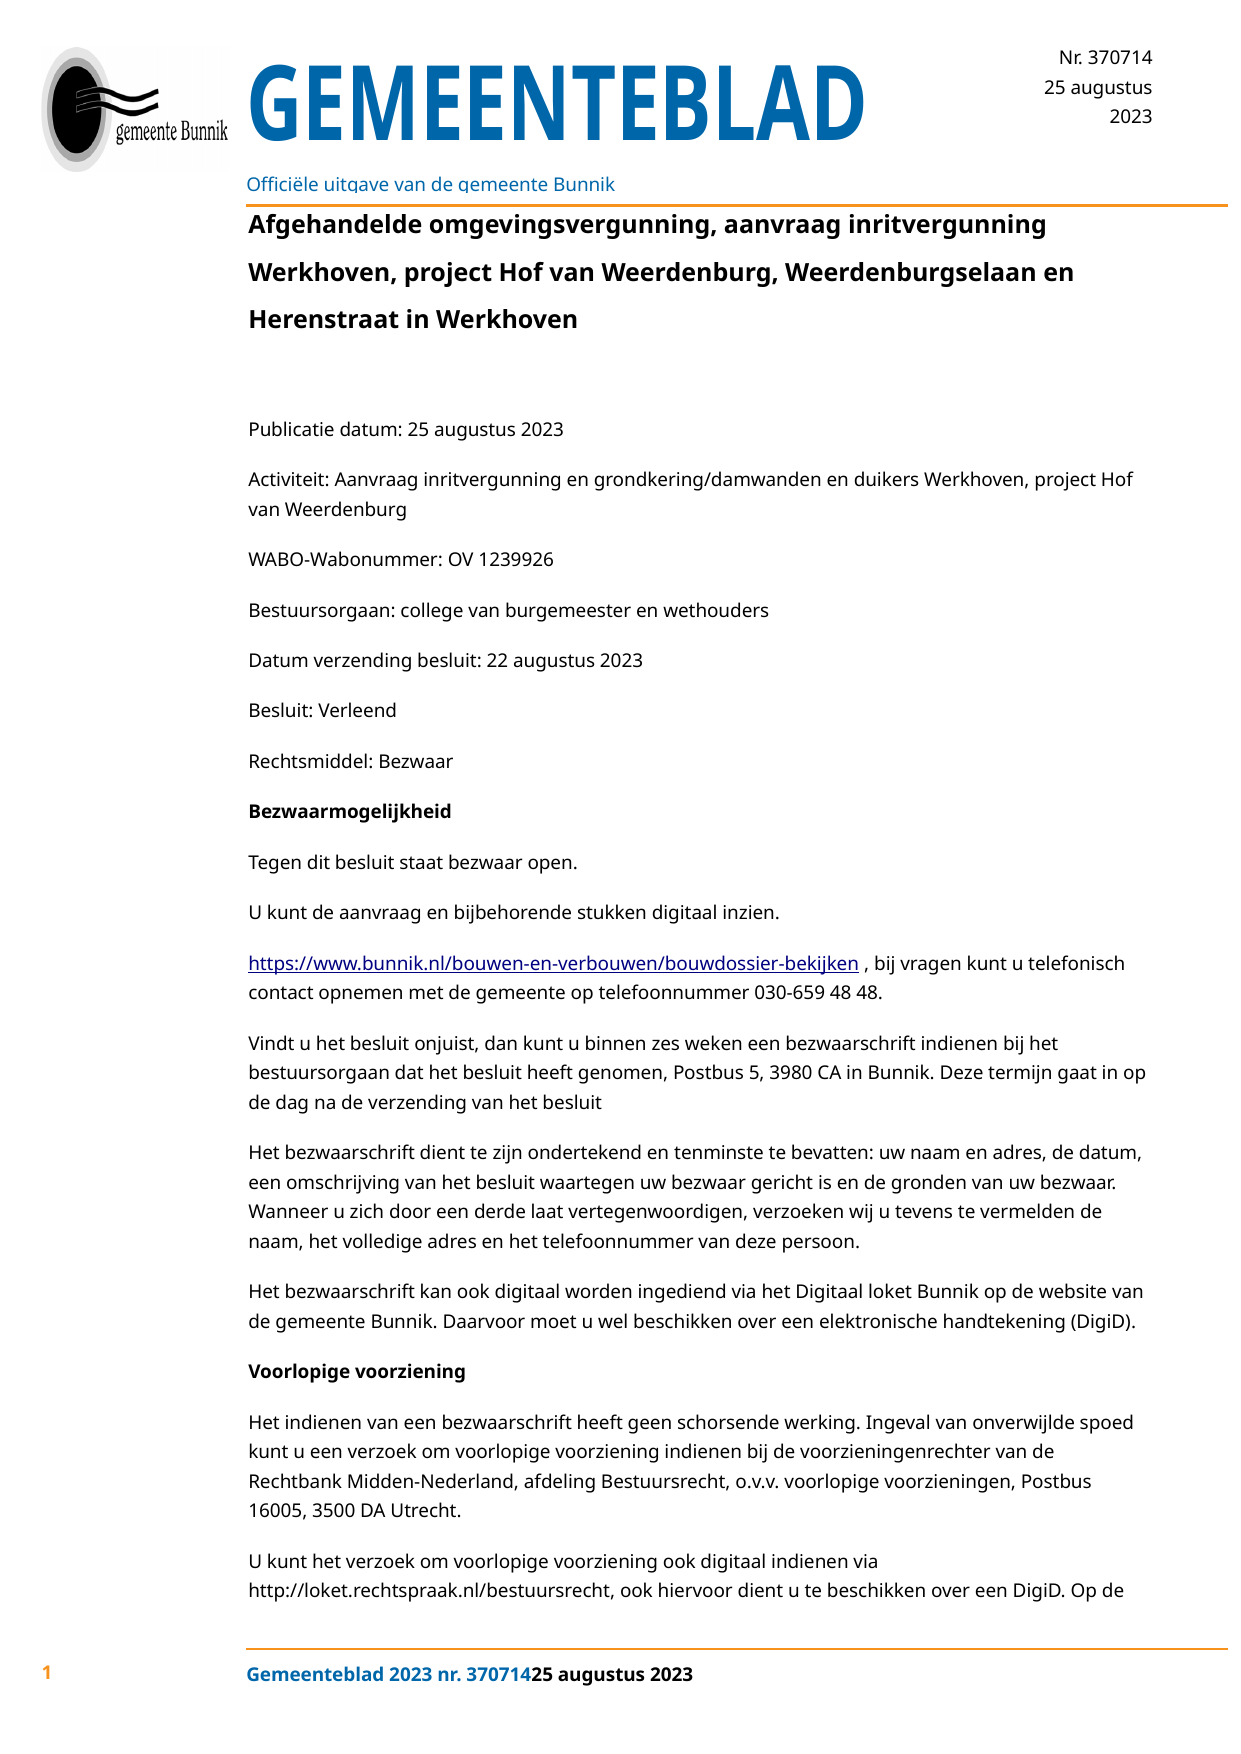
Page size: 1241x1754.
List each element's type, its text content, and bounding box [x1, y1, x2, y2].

text Voorlopige voorziening [248, 1358, 1152, 1384]
text Vindt u het besluit onjuist, dan kunt u binnen zes weken een bezwaarschrift indienen bij het bestuursorgaan dat het besluit heeft genomen, Postbus 5, 3980 CA in Bunnik. Deze termijn gaat in op de dag na de verzending van het besluit [248, 1030, 1152, 1114]
text WABO-Wabonummer: OV 1239926 [248, 546, 1152, 572]
text Bezwaarmogelijkheid [248, 798, 1152, 824]
picture [41, 47, 231, 172]
text Het bezwaarschrift kan ook digitaal worden ingediend via het Digitaal loket Bunnik op de website van de gemeente Bunnik. Daarvoor moet u wel beschikken over een elektronische handtekening (DigiD). [248, 1278, 1152, 1334]
text Het bezwaarschrift dient te zijn ondertekend en tenminste te bevatten: uw naam en adres, de datum, een omschrijving van het besluit waartegen uw bezwaar gericht is en de gronden van uw bezwaar. Wanneer u zich door een derde laat vertegenwoordigen, verzoeken wij u tevens te vermelden de naam, het volledige adres en het telefoonnummer van deze persoon. [248, 1139, 1152, 1254]
text Datum verzending besluit: 22 augustus 2023 [248, 647, 1152, 673]
text https://www.bunnik.nl/bouwen-en-verbouwen/bouwdossier-bekijken , bij vragen kunt u telefonisch contact opnemen met de gemeente op telefoonnummer 030-659 48 48. [248, 950, 1152, 1005]
text Besluit: Verleend [248, 698, 1152, 723]
text Bestuursorgaan: college van burgemeester en wethouders [248, 597, 1152, 622]
text Activiteit: Aanvraag inritvergunning en grondkering/damwanden en duikers Werkhoven, project Hof van Weerdenburg [248, 466, 1152, 522]
text Rechtsmiddel: Bezwaar [248, 748, 1152, 774]
text Tegen dit besluit staat bezwaar open. [248, 849, 1152, 874]
text Publicatie datum: 25 augustus 2023 [248, 416, 1152, 442]
text Afgehandelde omgevingsvergunning, aanvraag inritvergunning Werkhoven, project Hof van Weerdenburg, Weerdenburgselaan en Herenstraat in Werkhoven [248, 207, 1152, 336]
text Het indienen van een bezwaarschrift heeft geen schorsende werking. Ingeval van onverwijlde spoed kunt u een verzoek om voorlopige voorziening indienen bij de voorzieningenrechter van de Rechtbank Midden-Nederland, afdeling Bestuursrecht, o.v.v. voorlopige voorzieningen, Postbus 16005, 3500 DA Utrecht. [248, 1409, 1152, 1523]
text U kunt de aanvraag en bijbehorende stukken digitaal inzien. [248, 899, 1152, 925]
text U kunt het verzoek om voorlopige voorziening ook digitaal indienen via http://loket.rechtspraak.nl/bestuursrecht, ook hiervoor dient u te beschikken over een DigiD. Op de [248, 1548, 1152, 1603]
